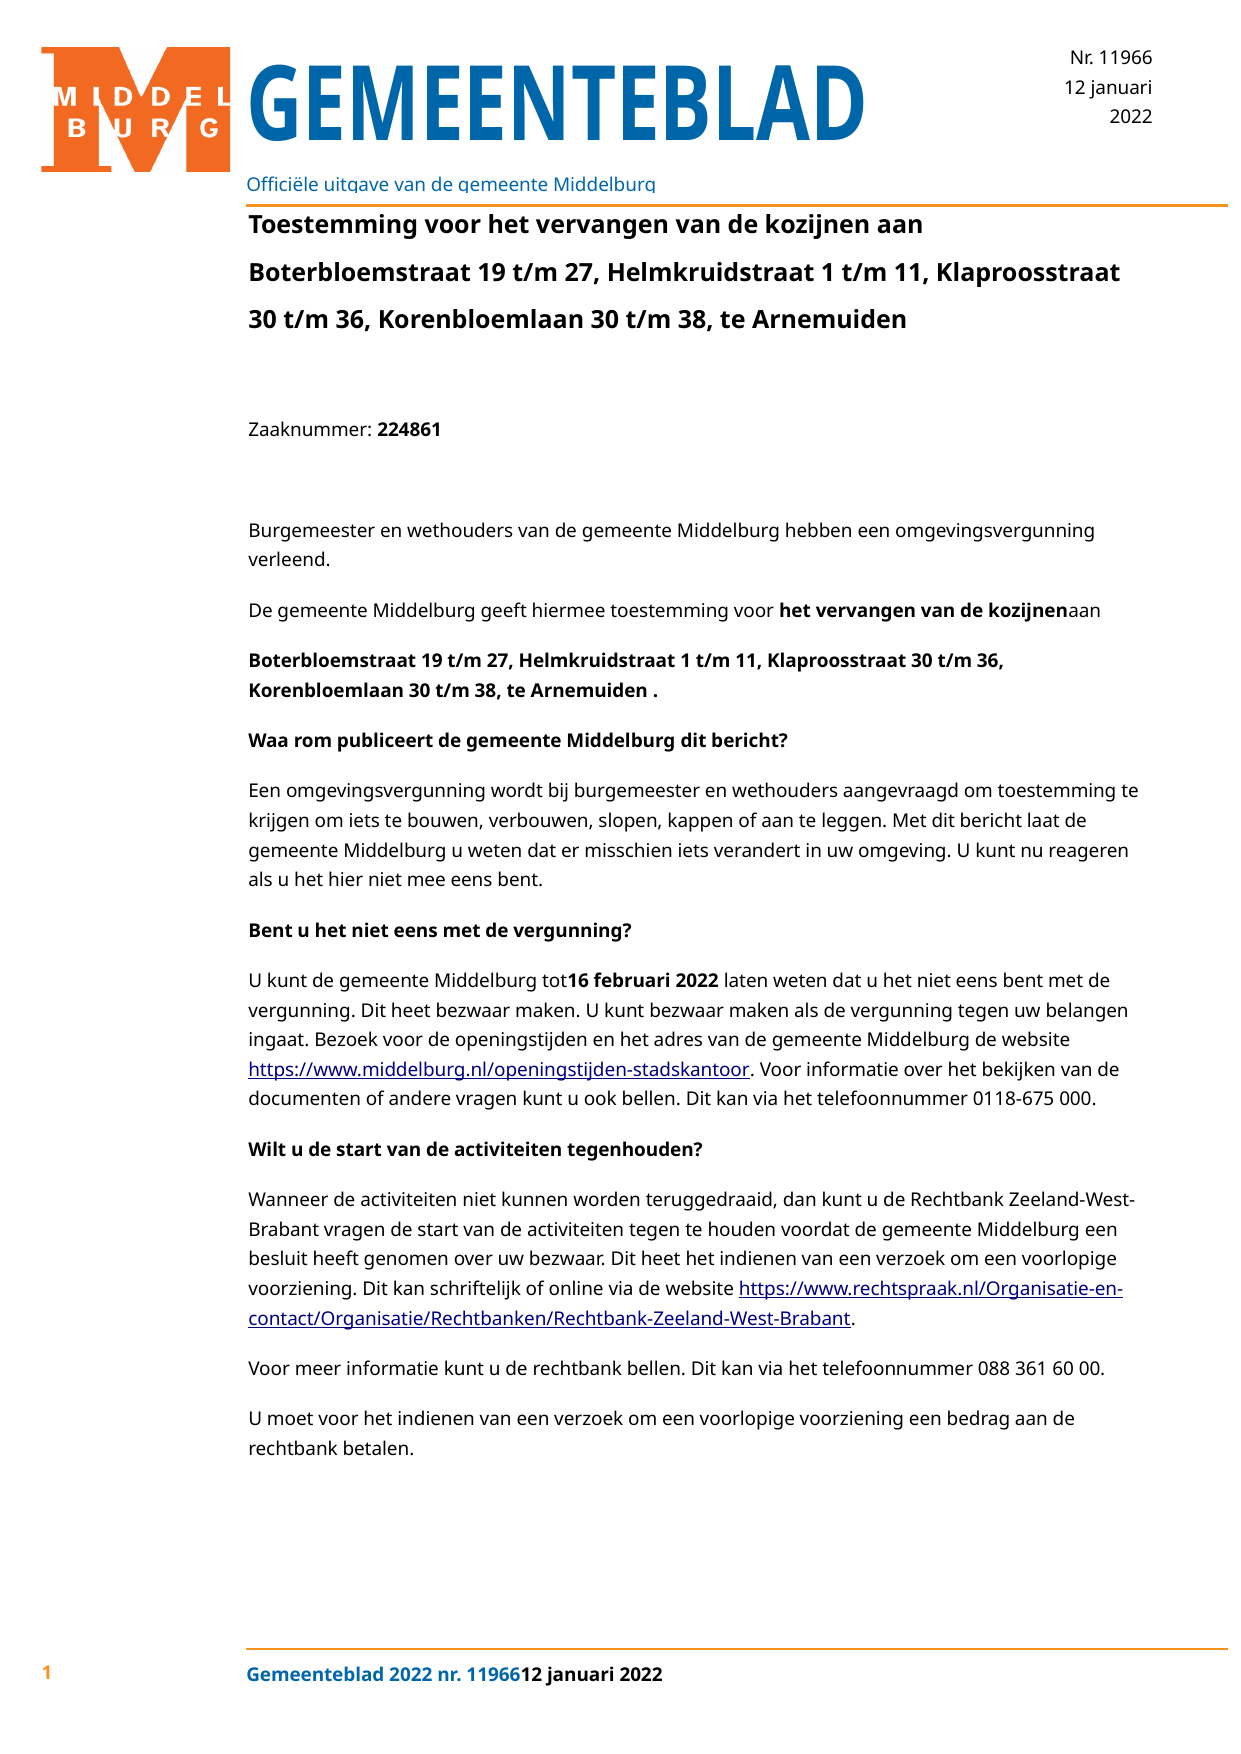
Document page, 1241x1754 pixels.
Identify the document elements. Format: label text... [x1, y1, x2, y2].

text Voor meer informatie kunt u de rechtbank bellen. Dit kan via het telefoonnummer 088 361 60 00. [248, 1355, 1152, 1381]
text U kunt de gemeente Middelburg tot16 februari 2022 laten weten dat u het niet eens bent met de vergunning. Dit heet bezwaar maken. U kunt bezwaar maken als de vergunning tegen uw belangen ingaat. Bezoek voor de openingstijden en het adres van de gemeente Middelburg de website https://www.middelburg.nl/openingstijden-stadskantoor. Voor informatie over het bekijken van de documenten of andere vragen kunt u ook bellen. Dit kan via het telefoonnummer 0118-675 000. [248, 967, 1152, 1111]
text Boterbloemstraat 19 t/m 27, Helmkruidstraat 1 t/m 11, Klaproosstraat 30 t/m 36, Korenbloemlaan 30 t/m 38, te Arnemuiden . [248, 647, 1152, 702]
text Burgemeester en wethouders van de gemeente Middelburg hebben een omgevingsvergunning verleend. [248, 517, 1152, 572]
text Wanneer de activiteiten niet kunnen worden teruggedraaid, dan kunt u de Rechtbank Zeeland-West-Brabant vragen de start van de activiteiten tegen te houden voordat de gemeente Middelburg een besluit heeft genomen over uw bezwaar. Dit heet het indienen van een verzoek om een voorlopige voorziening. Dit kan schriftelijk of online via de website https://www.rechtspraak.nl/Organisatie-en-contact/Organisatie/Rechtbanken/Rechtbank-Zeeland-West-Brabant. [248, 1186, 1152, 1330]
text Een omgevingsvergunning wordt bij burgemeester en wethouders aangevraagd om toestemming te krijgen om iets te bouwen, verbouwen, slopen, kappen of aan te leggen. Met dit bericht laat de gemeente Middelburg u weten dat er misschien iets verandert in uw omgeving. U kunt nu reageren als u het hier niet mee eens bent. [248, 778, 1152, 892]
text Bent u het niet eens met de vergunning? [248, 917, 1152, 942]
text Zaaknummer: 224861 [248, 416, 1152, 442]
picture [41, 47, 231, 172]
text Waa rom publiceert de gemeente Middelburg dit bericht? [248, 727, 1152, 753]
text U moet voor het indienen van een verzoek om een voorlopige voorziening een bedrag aan de rechtbank betalen. [248, 1406, 1152, 1461]
text Toestemming voor het vervangen van de kozijnen aan Boterbloemstraat 19 t/m 27, Helmkruidstraat 1 t/m 11, Klaproosstraat 30 t/m 36, Korenbloemlaan 30 t/m 38, te Arnemuiden [248, 207, 1152, 336]
text Wilt u de start van de activiteiten tegenhouden? [248, 1136, 1152, 1162]
text De gemeente Middelburg geeft hiermee toestemming voor het vervangen van de kozijnenaan [248, 597, 1152, 622]
